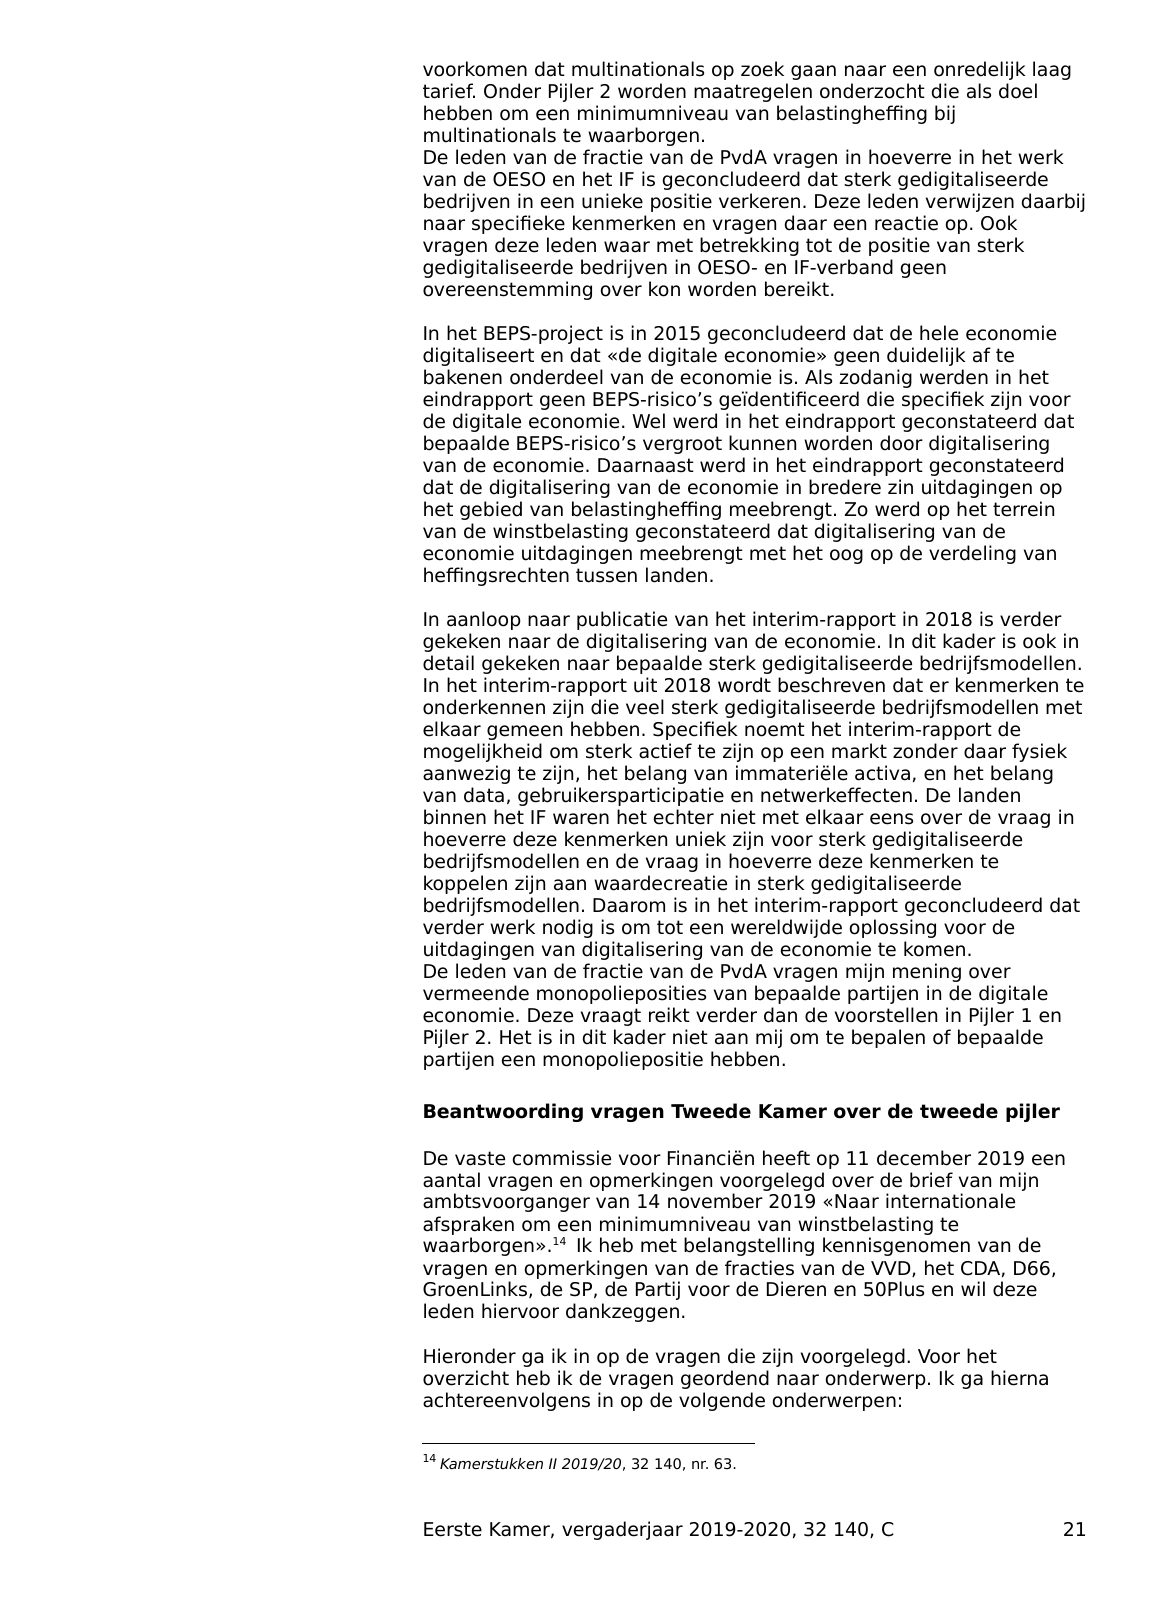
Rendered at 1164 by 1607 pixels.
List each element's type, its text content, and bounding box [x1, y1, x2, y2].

text Hieronder ga ik in op de vragen die zijn voorgelegd. Voor het overzicht heb ik de vragen geordend naar onderwerp. Ik ga hierna achtereenvolgens in op de volgende onderwerpen: [422, 1346, 1087, 1411]
text voorkomen dat multinationals op zoek gaan naar een onredelijk laag tarief. Onder Pijler 2 worden maatregelen onderzocht die als doel hebben om een minimumniveau van belastingheffing bij multinationals te waarborgen. [422, 59, 1087, 147]
text De leden van de fractie van de PvdA vragen mijn mening over vermeende monopolieposities van bepaalde partijen in de digitale economie. Deze vraagt reikt verder dan de voorstellen in Pijler 1 en Pijler 2. Het is in dit kader niet aan mij om te bepalen of bepaalde partijen een monopoliepositie hebben. [422, 961, 1087, 1071]
text De leden van de fractie van de PvdA vragen in hoeverre in het werk van de OESO en het IF is geconcludeerd dat sterk gedigitaliseerde bedrijven in een unieke positie verkeren. Deze leden verwijzen daarbij naar specifieke kenmerken en vragen daar een reactie op. Ook vragen deze leden waar met betrekking tot de positie van sterk gedigitaliseerde bedrijven in OESO- en IF-verband geen overeenstemming over kon worden bereikt. [422, 147, 1087, 301]
text In aanloop naar publicatie van het interim-rapport in 2018 is verder gekeken naar de digitalisering van de economie. In dit kader is ook in detail gekeken naar bepaalde sterk gedigitaliseerde bedrijfsmodellen. In het interim-rapport uit 2018 wordt beschreven dat er kenmerken te onderkennen zijn die veel sterk gedigitaliseerde bedrijfsmodellen met elkaar gemeen hebben. Specifiek noemt het interim-rapport de mogelijkheid om sterk actief te zijn op een markt zonder daar fysiek aanwezig te zijn, het belang van immateriële activa, en het belang van data, gebruikersparticipatie en netwerkeffecten. De landen binnen het IF waren het echter niet met elkaar eens over de vraag in hoeverre deze kenmerken uniek zijn voor sterk gedigitaliseerde bedrijfsmodellen en de vraag in hoeverre deze kenmerken te koppelen zijn aan waardecreatie in sterk gedigitaliseerde bedrijfsmodellen. Daarom is in het interim-rapport geconcludeerd dat verder werk nodig is om tot een wereldwijde oplossing voor de uitdagingen van digitalisering van de economie te komen. [422, 609, 1087, 961]
text In het BEPS-project is in 2015 geconcludeerd dat de hele economie digitaliseert en dat «de digitale economie» geen duidelijk af te bakenen onderdeel van de economie is. Als zodanig werden in het eindrapport geen BEPS-risico’s geïdentificeerd die specifiek zijn voor de digitale economie. Wel werd in het eindrapport geconstateerd dat bepaalde BEPS-risico’s vergroot kunnen worden door digitalisering van de economie. Daarnaast werd in het eindrapport geconstateerd dat de digitalisering van de economie in bredere zin uitdagingen op het gebied van belastingheffing meebrengt. Zo werd op het terrein van de winstbelasting geconstateerd dat digitalisering van de economie uitdagingen meebrengt met het oog op de verdeling van heffingsrechten tussen landen. [422, 323, 1087, 587]
subtitle Beantwoording vragen Tweede Kamer over de tweede pijler [422, 1101, 1087, 1122]
text De vaste commissie voor Financiën heeft op 11 december 2019 een aantal vragen en opmerkingen voorgelegd over de brief van mijn ambtsvoorganger van 14 november 2019 «Naar internationale afspraken om een minimumniveau van winstbelasting te waarborgen». Ik heb met belangstelling kennisgenomen van de vragen en opmerkingen van de fracties van de VVD, het CDA, D66, GroenLinks, de SP, de Partij voor de Dieren en 50Plus en wil deze leden hiervoor dankzeggen. [422, 1147, 1087, 1323]
text Kamerstukken II 2019/20, 32 140, nr. 63. [422, 1452, 1087, 1474]
